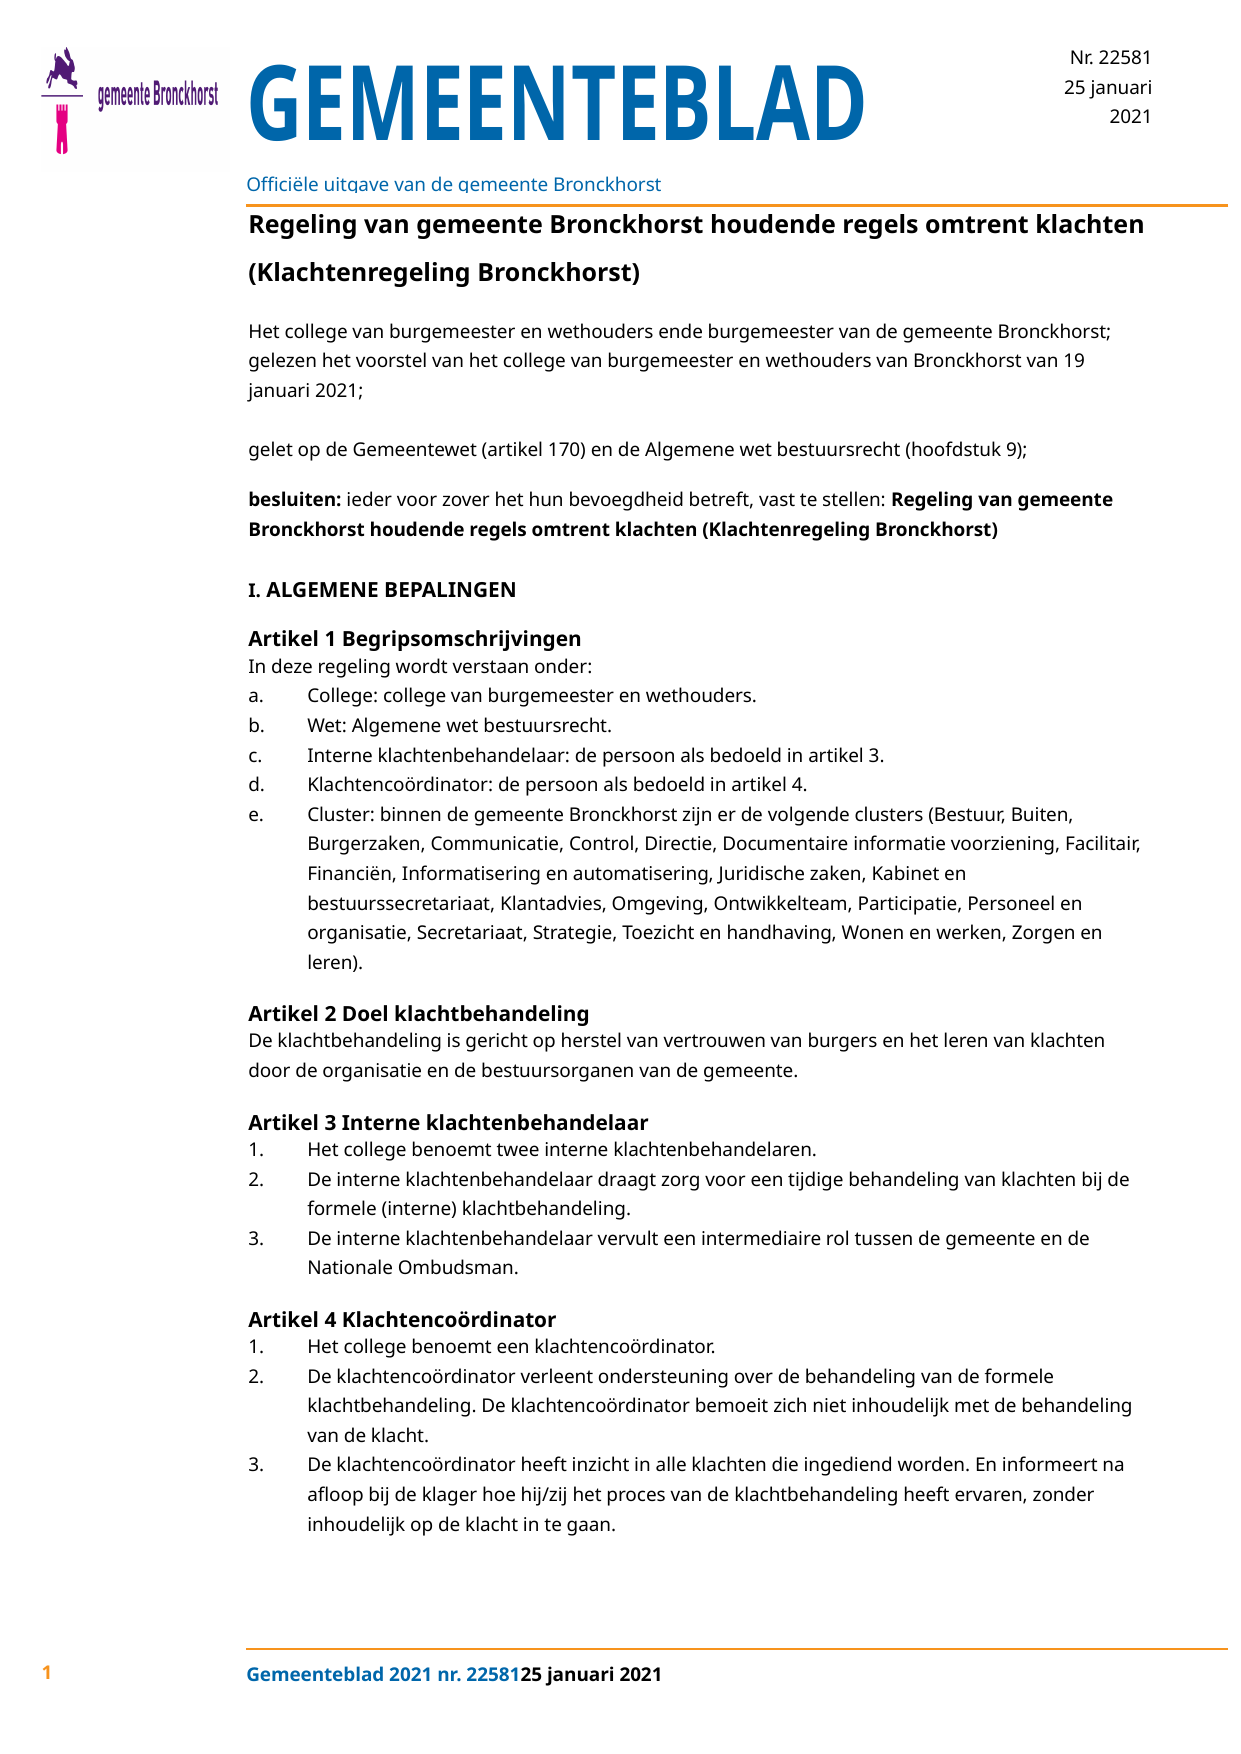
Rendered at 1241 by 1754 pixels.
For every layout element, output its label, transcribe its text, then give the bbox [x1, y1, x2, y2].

list Interne klachtenbehandelaar: de persoon als bedoeld in artikel 3. [248, 742, 1152, 767]
list Het college benoemt twee interne klachtenbehandelaren. [248, 1136, 1152, 1162]
list Wet: Algemene wet bestuursrecht. [248, 712, 1152, 738]
list De interne klachtenbehandelaar draagt zorg voor een tijdige behandeling van klachten bij de formele (interne) klachtbehandeling. [248, 1166, 1152, 1221]
text Artikel 3 Interne klachtenbehandelaar [248, 1108, 1152, 1136]
list College: college van burgemeester en wethouders. [248, 683, 1152, 708]
text Artikel 2 Doel klachtbehandeling [248, 999, 1152, 1028]
text De klachtbehandeling is gericht op herstel van vertrouwen van burgers en het leren van klachten door de organisatie en de bestuursorganen van de gemeente. [248, 1028, 1152, 1083]
text In deze regeling wordt verstaan onder: [248, 653, 1152, 679]
list Cluster: binnen de gemeente Bronckhorst zijn er de volgende clusters (Bestuur, Buiten, Burgerzaken, Communicatie, Control, Directie, Documentaire informatie voorziening, Facilitair, Financiën, Informatisering en automatisering, Juridische zaken, Kabinet en bestuurssecretariaat, Klantadvies, Omgeving, Ontwikkelteam, Participatie, Personeel en organisatie, Secretariaat, Strategie, Toezicht en handhaving, Wonen en werken, Zorgen en leren). [248, 801, 1152, 974]
text besluiten: ieder voor zover het hun bevoegdheid betreft, vast te stellen: Regeling van gemeente Bronckhorst houdende regels omtrent klachten (Klachtenregeling Bronckhorst) [248, 487, 1152, 542]
text Het college van burgemeester en wethouders ende burgemeester van de gemeente Bronckhorst; [248, 318, 1152, 344]
text Artikel 1 Begripsomschrijvingen [248, 624, 1152, 653]
text Artikel 4 Klachtencoördinator [248, 1305, 1152, 1333]
text gelet op de Gemeentewet (artikel 170) en de Algemene wet bestuursrecht (hoofdstuk 9); [248, 436, 1152, 462]
text Regeling van gemeente Bronckhorst houdende regels omtrent klachten (Klachtenregeling Bronckhorst) [248, 207, 1152, 288]
picture [41, 47, 231, 172]
list Klachtencoördinator: de persoon als bedoeld in artikel 4. [248, 771, 1152, 797]
text I. ALGEMENE BEPALINGEN [248, 575, 1152, 604]
list De klachtencoördinator verleent ondersteuning over de behandeling van de formele klachtbehandeling. De klachtencoördinator bemoeit zich niet inhoudelijk met de behandeling van de klacht. [248, 1363, 1152, 1448]
list Het college benoemt een klachtencoördinator. [248, 1333, 1152, 1359]
list De klachtencoördinator heeft inzicht in alle klachten die ingediend worden. En informeert na afloop bij de klager hoe hij/zij het proces van de klachtbehandeling heeft ervaren, zonder inhoudelijk op de klacht in te gaan. [248, 1452, 1152, 1537]
text gelezen het voorstel van het college van burgemeester en wethouders van Bronckhorst van 19 januari 2021; [248, 347, 1152, 403]
list De interne klachtenbehandelaar vervult een intermediaire rol tussen de gemeente en de Nationale Ombudsman. [248, 1225, 1152, 1280]
